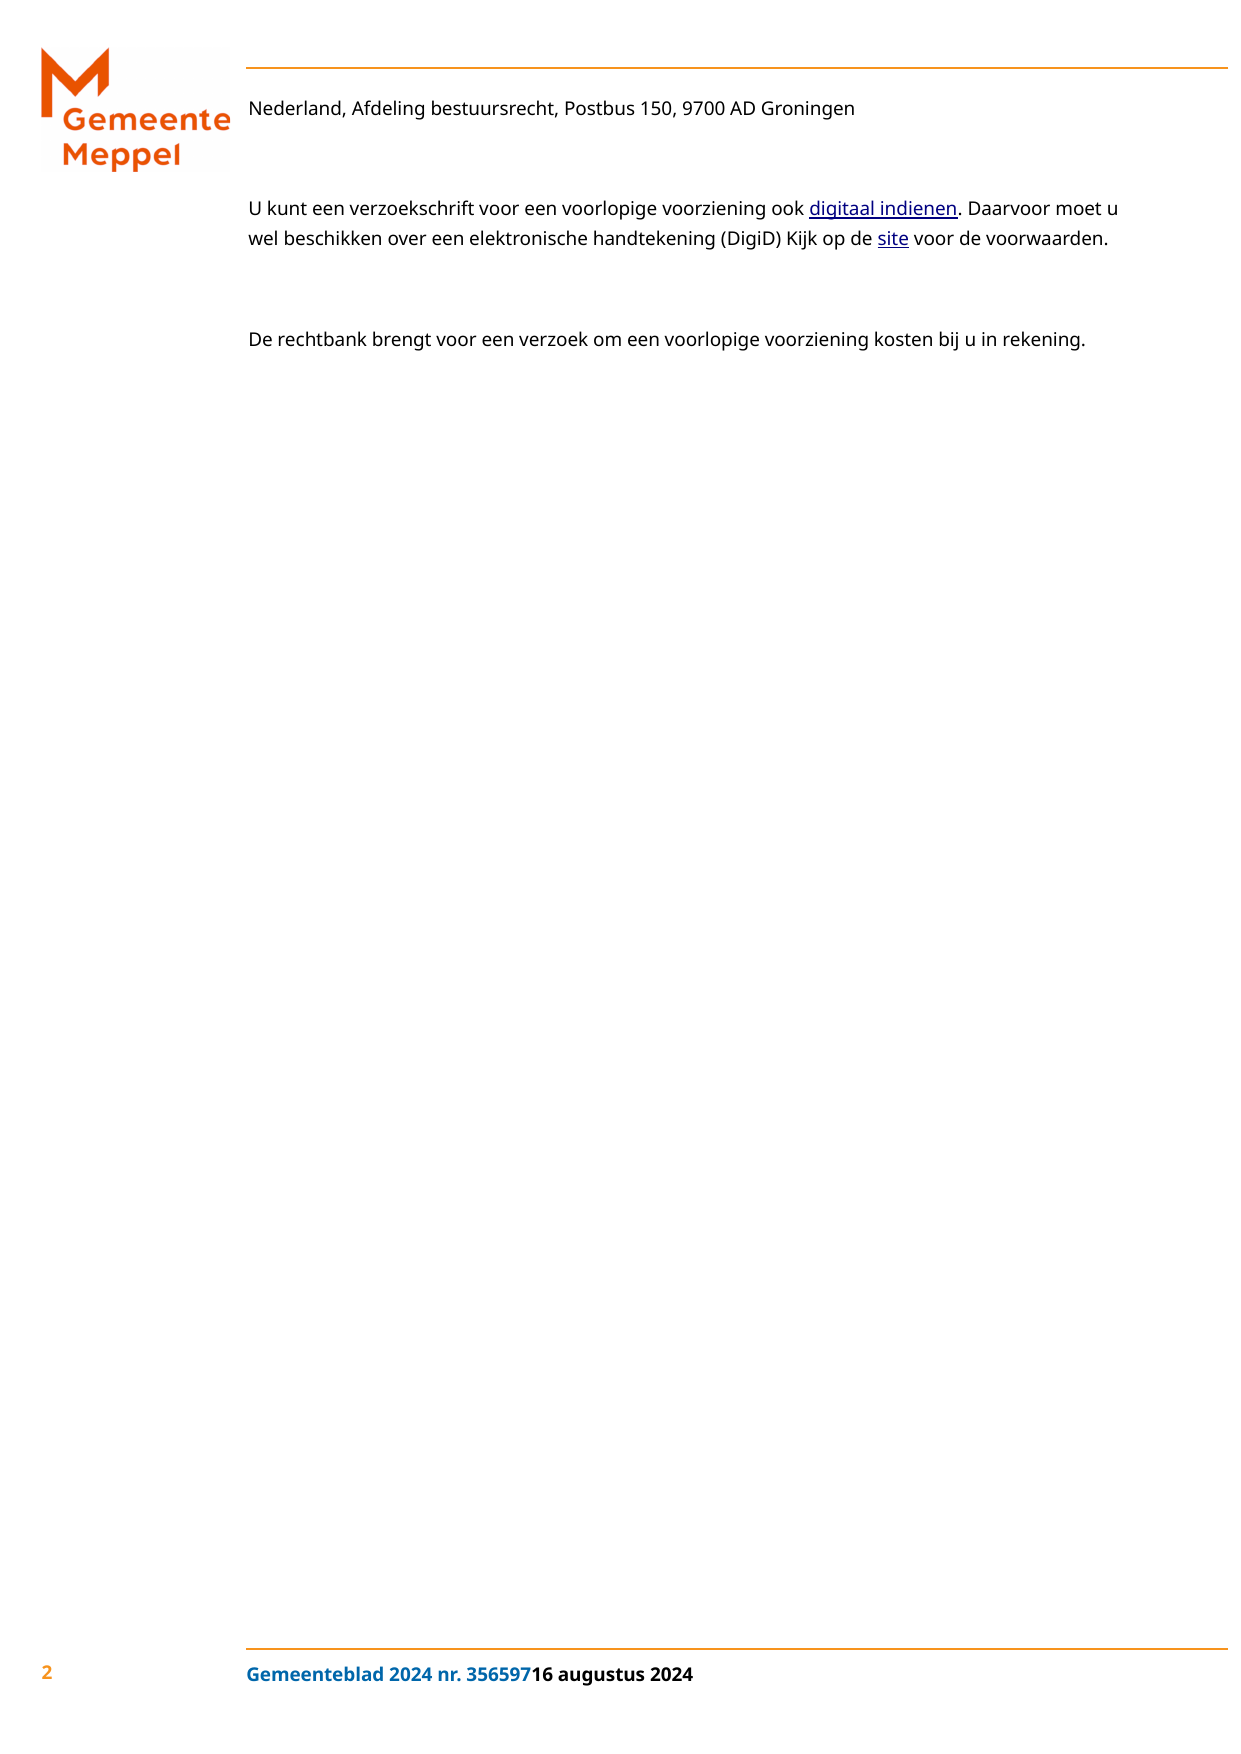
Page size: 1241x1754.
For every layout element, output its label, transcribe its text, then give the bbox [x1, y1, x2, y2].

text U kunt een verzoekschrift voor een voorlopige voorziening ook digitaal indienen. Daarvoor moet u wel beschikken over een elektronische handtekening (DigiD) Kijk op de site voor de voorwaarden. [248, 196, 1152, 251]
text Nederland, Afdeling bestuursrecht, Postbus 150, 9700 AD Groningen [248, 95, 1152, 121]
text De rechtbank brengt voor een verzoek om een voorlopige voorziening kosten bij u in rekening. [248, 326, 1152, 352]
picture [41, 47, 231, 172]
